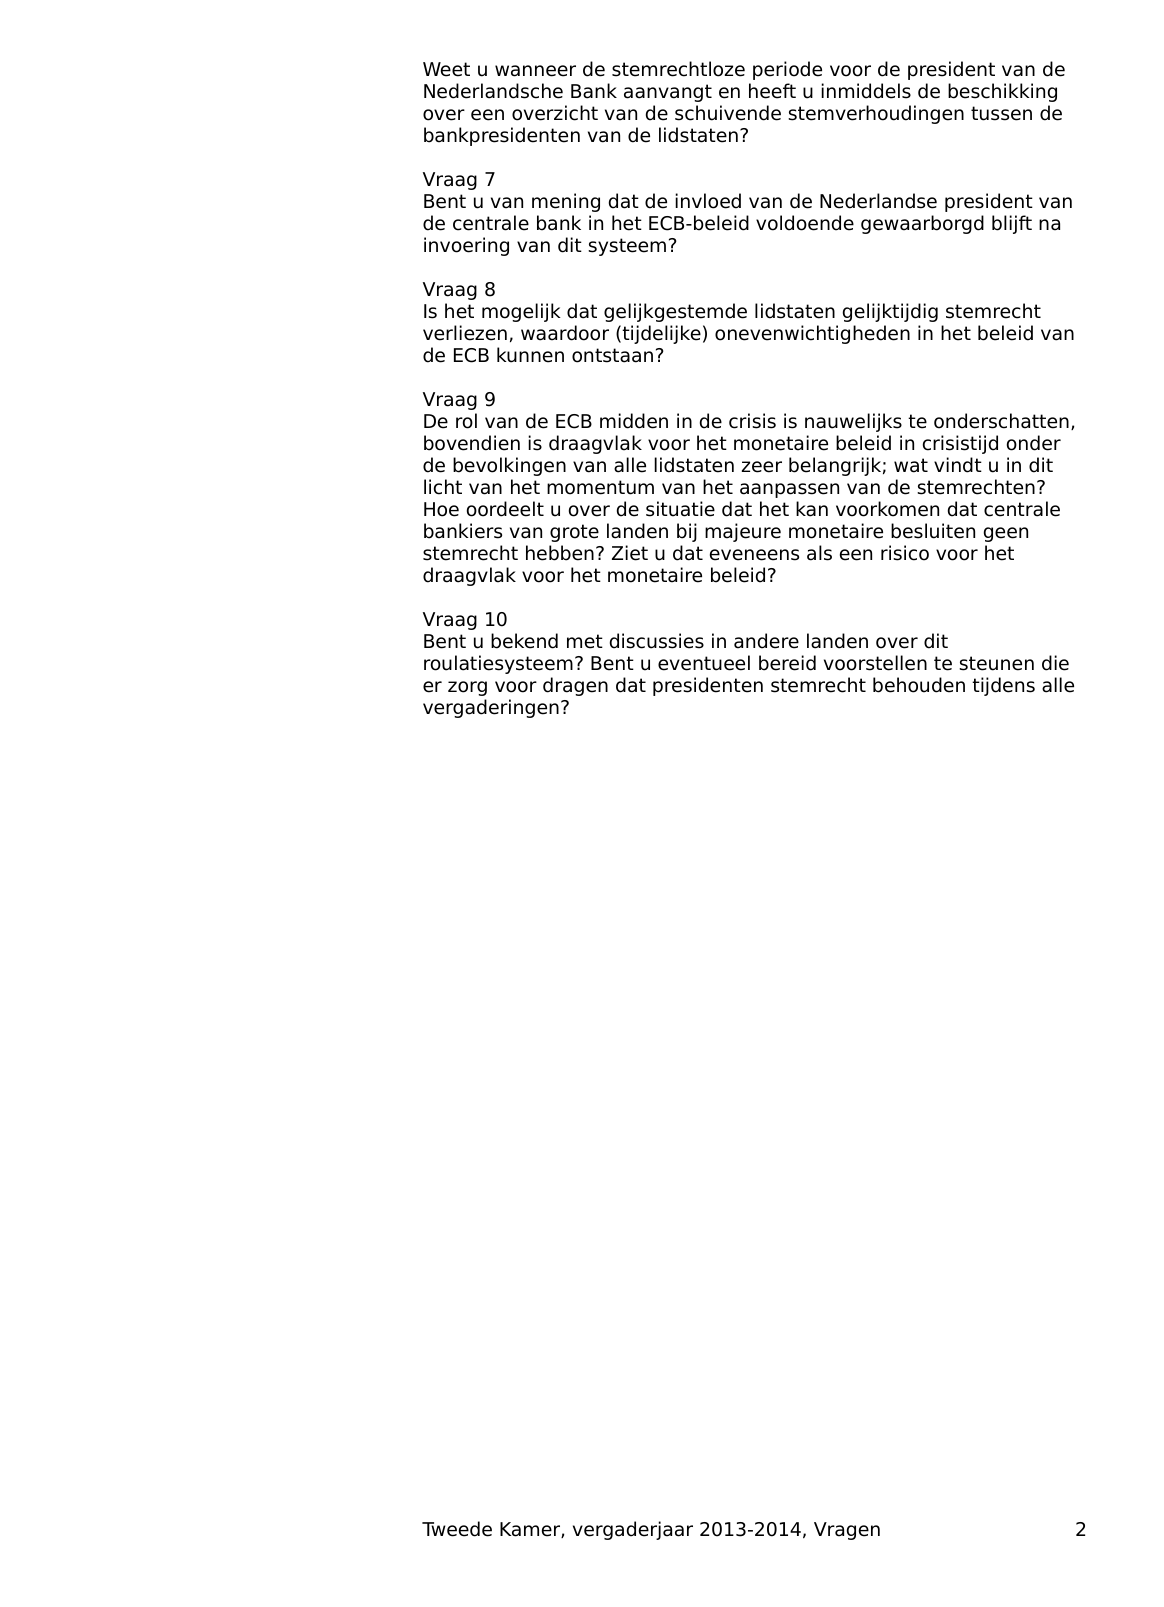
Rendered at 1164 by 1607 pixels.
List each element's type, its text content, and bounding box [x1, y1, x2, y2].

text Bent u van mening dat de invloed van de Nederlandse president van de centrale bank in het ECB-beleid voldoende gewaarborgd blijft na invoering van dit systeem? [422, 191, 1087, 257]
text Vraag 8 [422, 279, 1087, 301]
text Weet u wanneer de stemrechtloze periode voor de president van de Nederlandsche Bank aanvangt en heeft u inmiddels de beschikking over een overzicht van de schuivende stemverhoudingen tussen de bankpresidenten van de lidstaten? [422, 59, 1087, 147]
text Vraag 10 [422, 609, 1087, 631]
text Vraag 9 [422, 389, 1087, 411]
text Is het mogelijk dat gelijkgestemde lidstaten gelijktijdig stemrecht verliezen, waardoor (tijdelijke) onevenwichtigheden in het beleid van de ECB kunnen ontstaan? [422, 301, 1087, 367]
text De rol van de ECB midden in de crisis is nauwelijks te onderschatten, bovendien is draagvlak voor het monetaire beleid in crisistijd onder de bevolkingen van alle lidstaten zeer belangrijk; wat vindt u in dit licht van het momentum van het aanpassen van de stemrechten? Hoe oordeelt u over de situatie dat het kan voorkomen dat centrale bankiers van grote landen bij majeure monetaire besluiten geen stemrecht hebben? Ziet u dat eveneens als een risico voor het draagvlak voor het monetaire beleid? [422, 411, 1087, 587]
text Bent u bekend met discussies in andere landen over dit roulatiesysteem? Bent u eventueel bereid voorstellen te steunen die er zorg voor dragen dat presidenten stemrecht behouden tijdens alle vergaderingen? [422, 631, 1087, 719]
text Vraag 7 [422, 169, 1087, 191]
